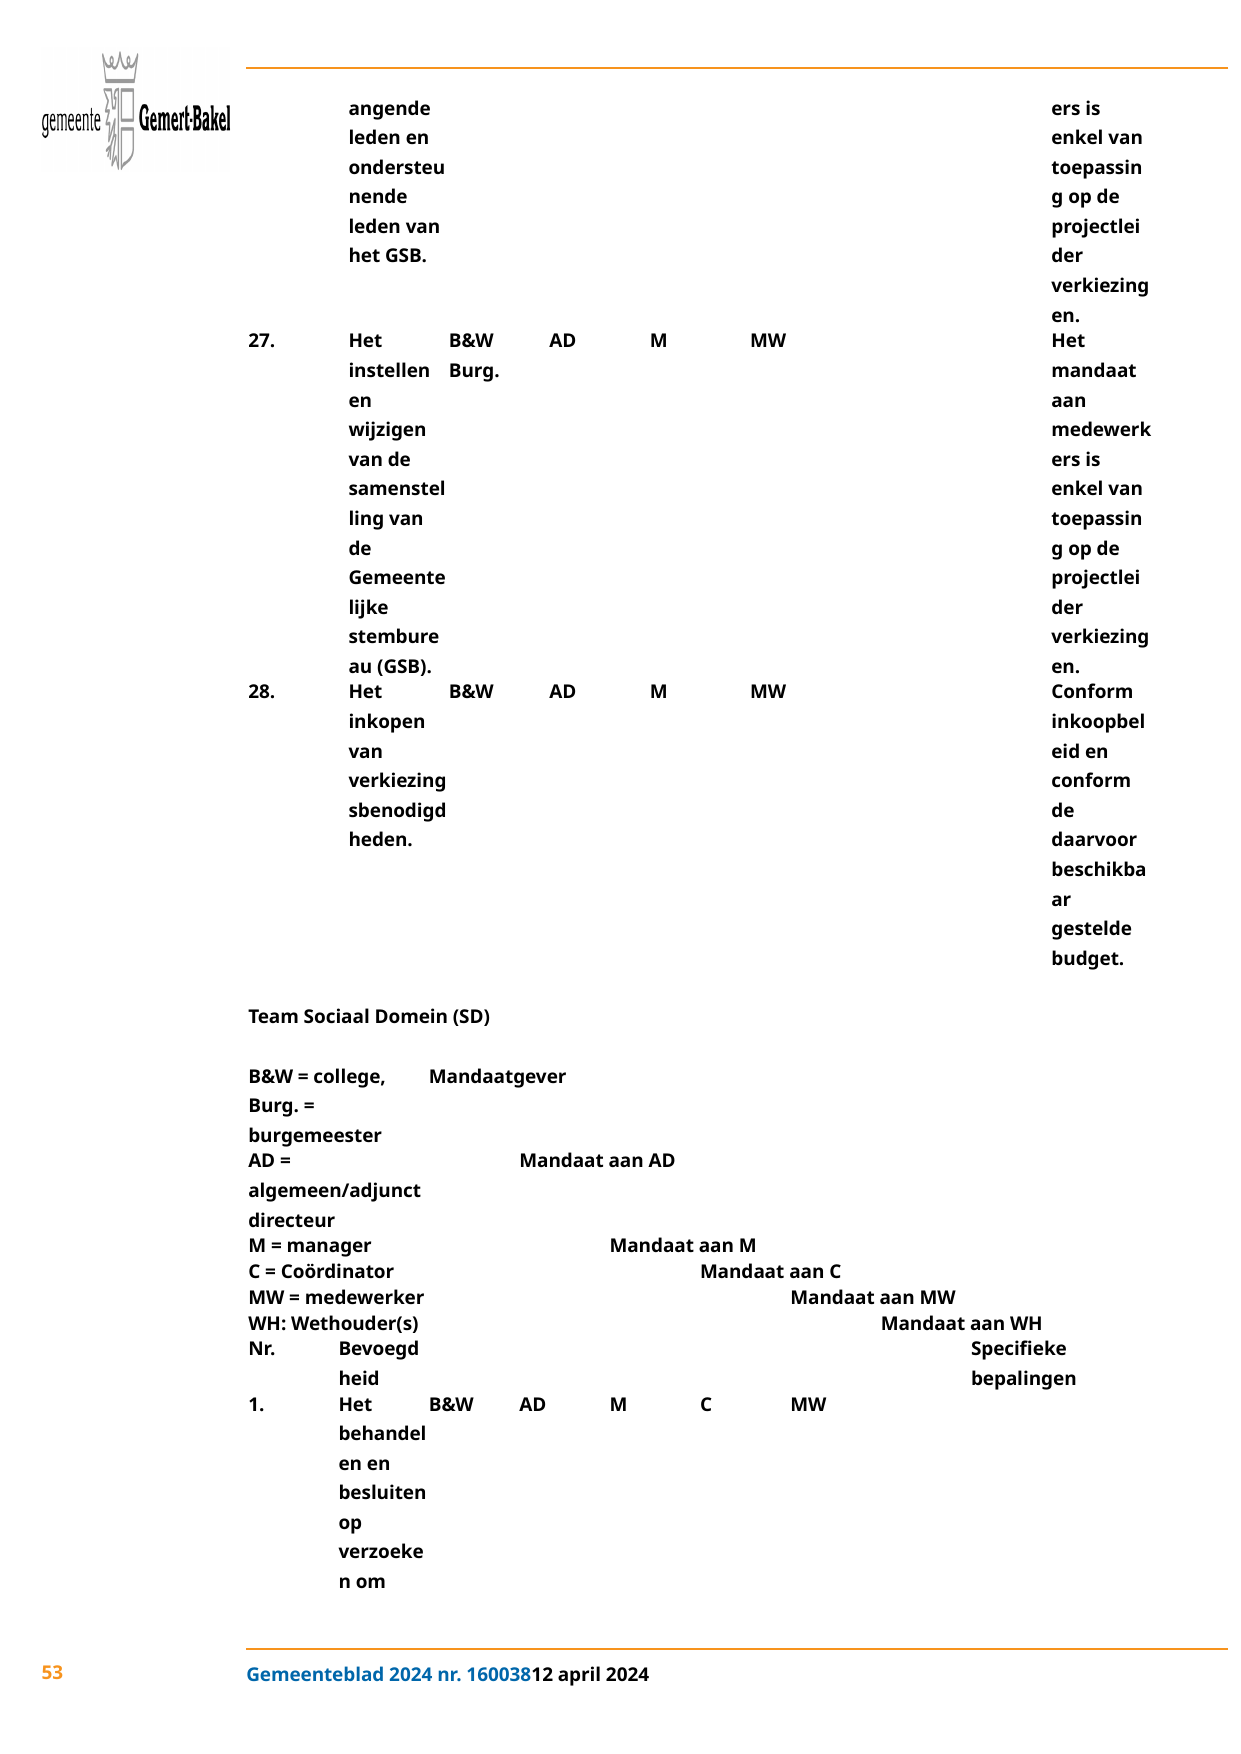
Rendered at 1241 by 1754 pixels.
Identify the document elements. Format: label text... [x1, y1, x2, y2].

table_cell [750, 95, 850, 328]
table_cell C [700, 1391, 790, 1594]
table_header [1061, 1063, 1152, 1148]
table_cell Nr. [248, 1336, 338, 1391]
table_cell C = Coördinator [248, 1258, 429, 1284]
table_cell B&W [429, 1391, 519, 1594]
table_cell Specifieke bepalingen [971, 1336, 1152, 1391]
table_cell AD = algemeen/adjunct directeur [248, 1148, 429, 1233]
table_cell [1061, 1258, 1152, 1284]
table_cell [1061, 1233, 1152, 1258]
table_cell ers is enkel van toepassing op de projectleider verkiezingen. [1051, 95, 1152, 328]
table_cell [790, 1310, 881, 1391]
table_cell [1061, 1284, 1152, 1310]
table_cell [850, 679, 951, 971]
table_cell [549, 95, 649, 328]
table_cell M [650, 328, 750, 679]
table_cell [449, 95, 549, 328]
table_cell B&W Burg. [449, 328, 549, 679]
table_cell [700, 1284, 790, 1391]
text Team Sociaal Domein (SD) [248, 1003, 1152, 1029]
table_cell WH: Wethouder(s) [248, 1310, 429, 1336]
table_cell [951, 328, 1051, 679]
table_cell [881, 1336, 971, 1391]
table_cell [609, 1258, 700, 1391]
table_cell Mandaat aan C [700, 1258, 1061, 1284]
table_cell Mandaat aan AD [519, 1148, 1061, 1233]
table_cell AD [549, 679, 649, 971]
table_cell Mandaat aan MW [790, 1284, 1061, 1310]
table_cell MW [750, 328, 850, 679]
table_cell 27. [248, 328, 348, 679]
table_cell Het instellen en wijzigen van de samenstelling van de Gemeentelijke stembureau (GSB). [348, 328, 449, 679]
table_cell M [609, 1391, 700, 1594]
table_cell [248, 95, 348, 328]
table_cell Mandaat aan WH [881, 1310, 1061, 1336]
table_cell AD [519, 1391, 609, 1594]
table_cell Het behandelen en besluiten op verzoeken om [338, 1391, 429, 1594]
table_cell [971, 1391, 1152, 1594]
table_cell MW [790, 1391, 881, 1594]
table_cell [1061, 1310, 1152, 1336]
table_cell Het mandaat aan medewerkers is enkel van toepassing op de projectleider verkiezingen. [1051, 328, 1152, 679]
table_header B&W = college, Burg. = burgemeester [248, 1063, 429, 1148]
table_cell [1061, 1148, 1152, 1233]
table_cell [519, 1233, 609, 1391]
table_cell [650, 95, 750, 328]
table_cell [881, 1391, 971, 1594]
table_cell AD [549, 328, 649, 679]
table_cell [429, 1148, 519, 1391]
table_cell [850, 95, 951, 328]
table_cell [951, 95, 1051, 328]
table_cell angende leden en ondersteunende leden van het GSB. [348, 95, 449, 328]
table_cell [951, 679, 1051, 971]
table_cell MW [750, 679, 850, 971]
picture [41, 47, 231, 172]
table_cell Conform inkoopbeleid en conform de daarvoor beschikbaar gestelde budget. [1051, 679, 1152, 971]
table_cell 1. [248, 1391, 338, 1594]
table_cell Het inkopen van verkiezingsbenodigdheden. [348, 679, 449, 971]
table_cell M [650, 679, 750, 971]
table_cell M = manager [248, 1233, 429, 1258]
table_cell 28. [248, 679, 348, 971]
table_cell MW = medewerker [248, 1284, 429, 1310]
table_cell Bevoegdheid [338, 1336, 429, 1391]
table_cell Mandaat aan M [609, 1233, 1061, 1258]
table_cell B&W [449, 679, 549, 971]
table_cell [850, 328, 951, 679]
table_header Mandaatgever [429, 1063, 1061, 1148]
